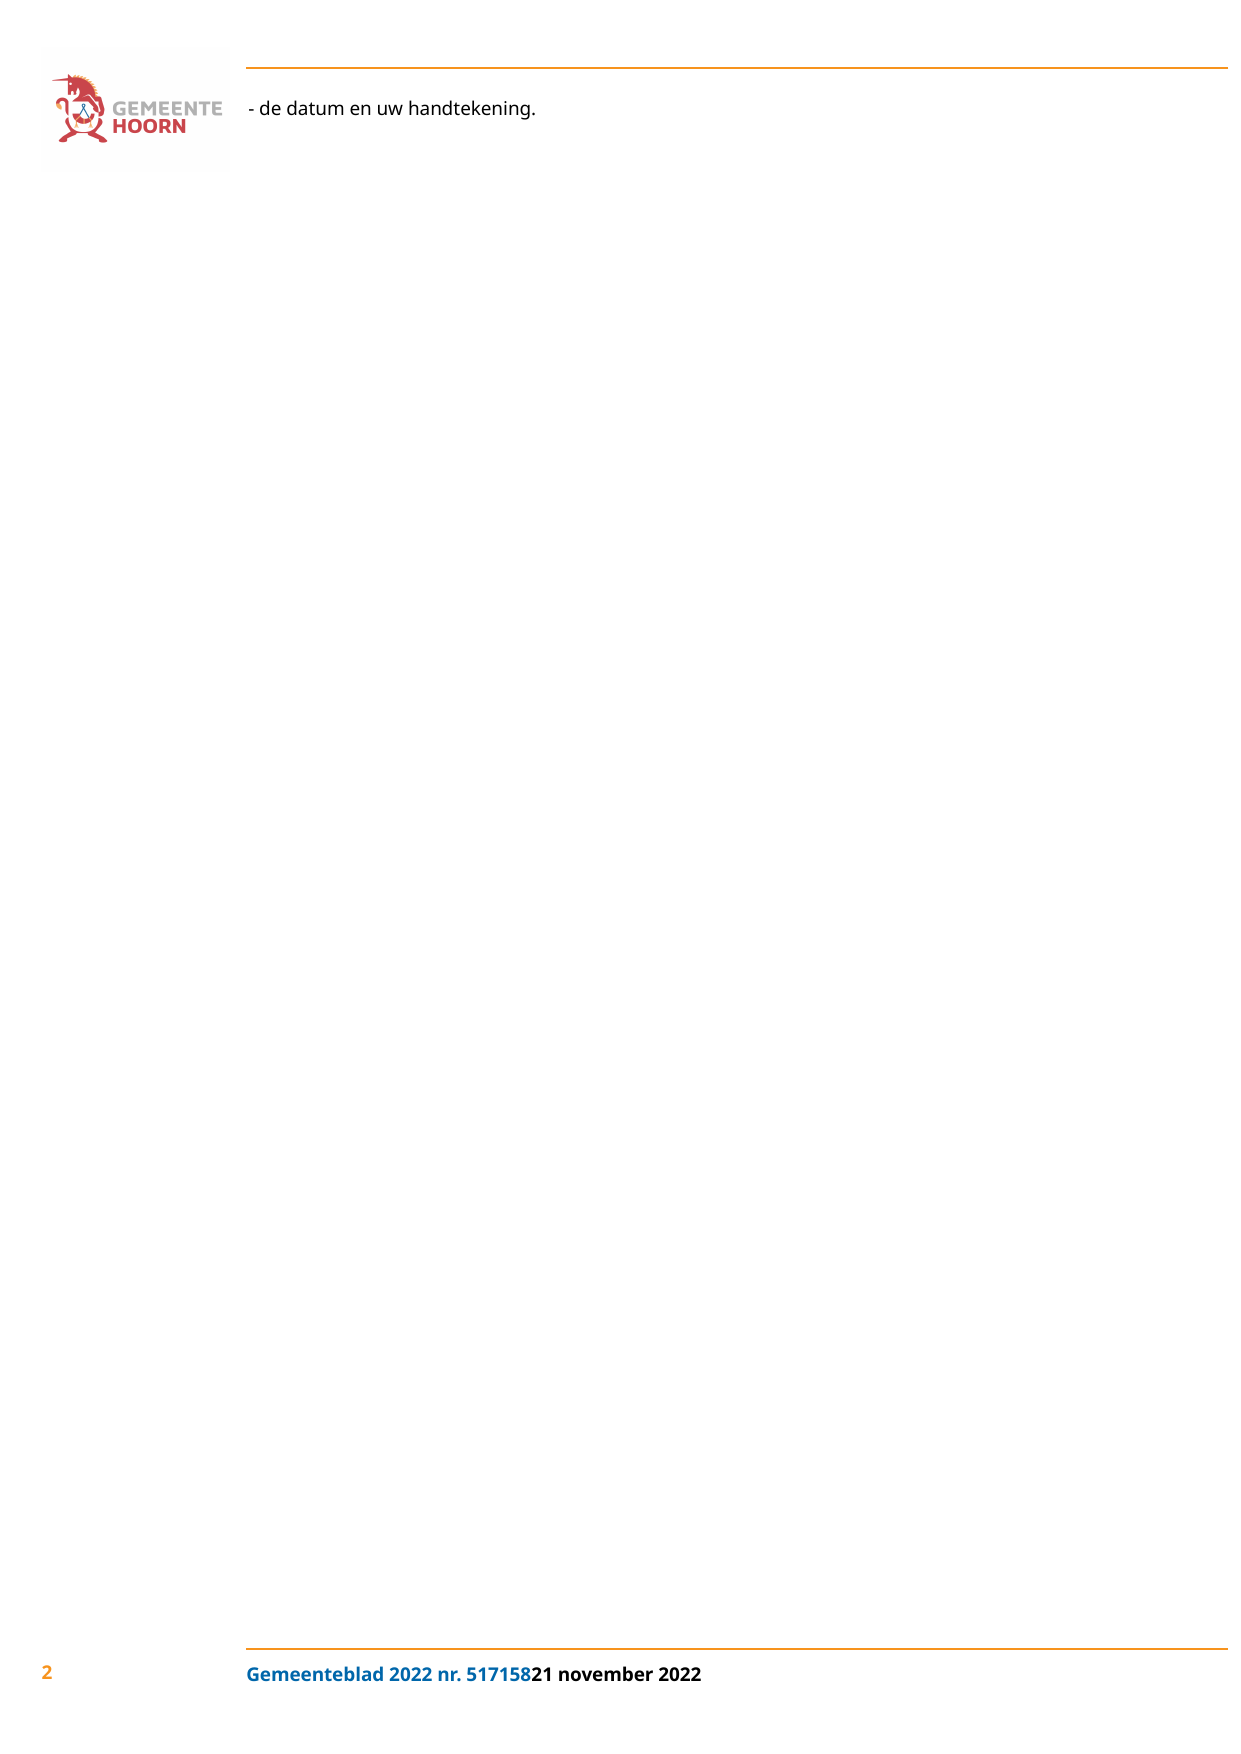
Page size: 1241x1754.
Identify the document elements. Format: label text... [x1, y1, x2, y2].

text - de datum en uw handtekening. [248, 95, 1152, 121]
picture [41, 47, 231, 172]
